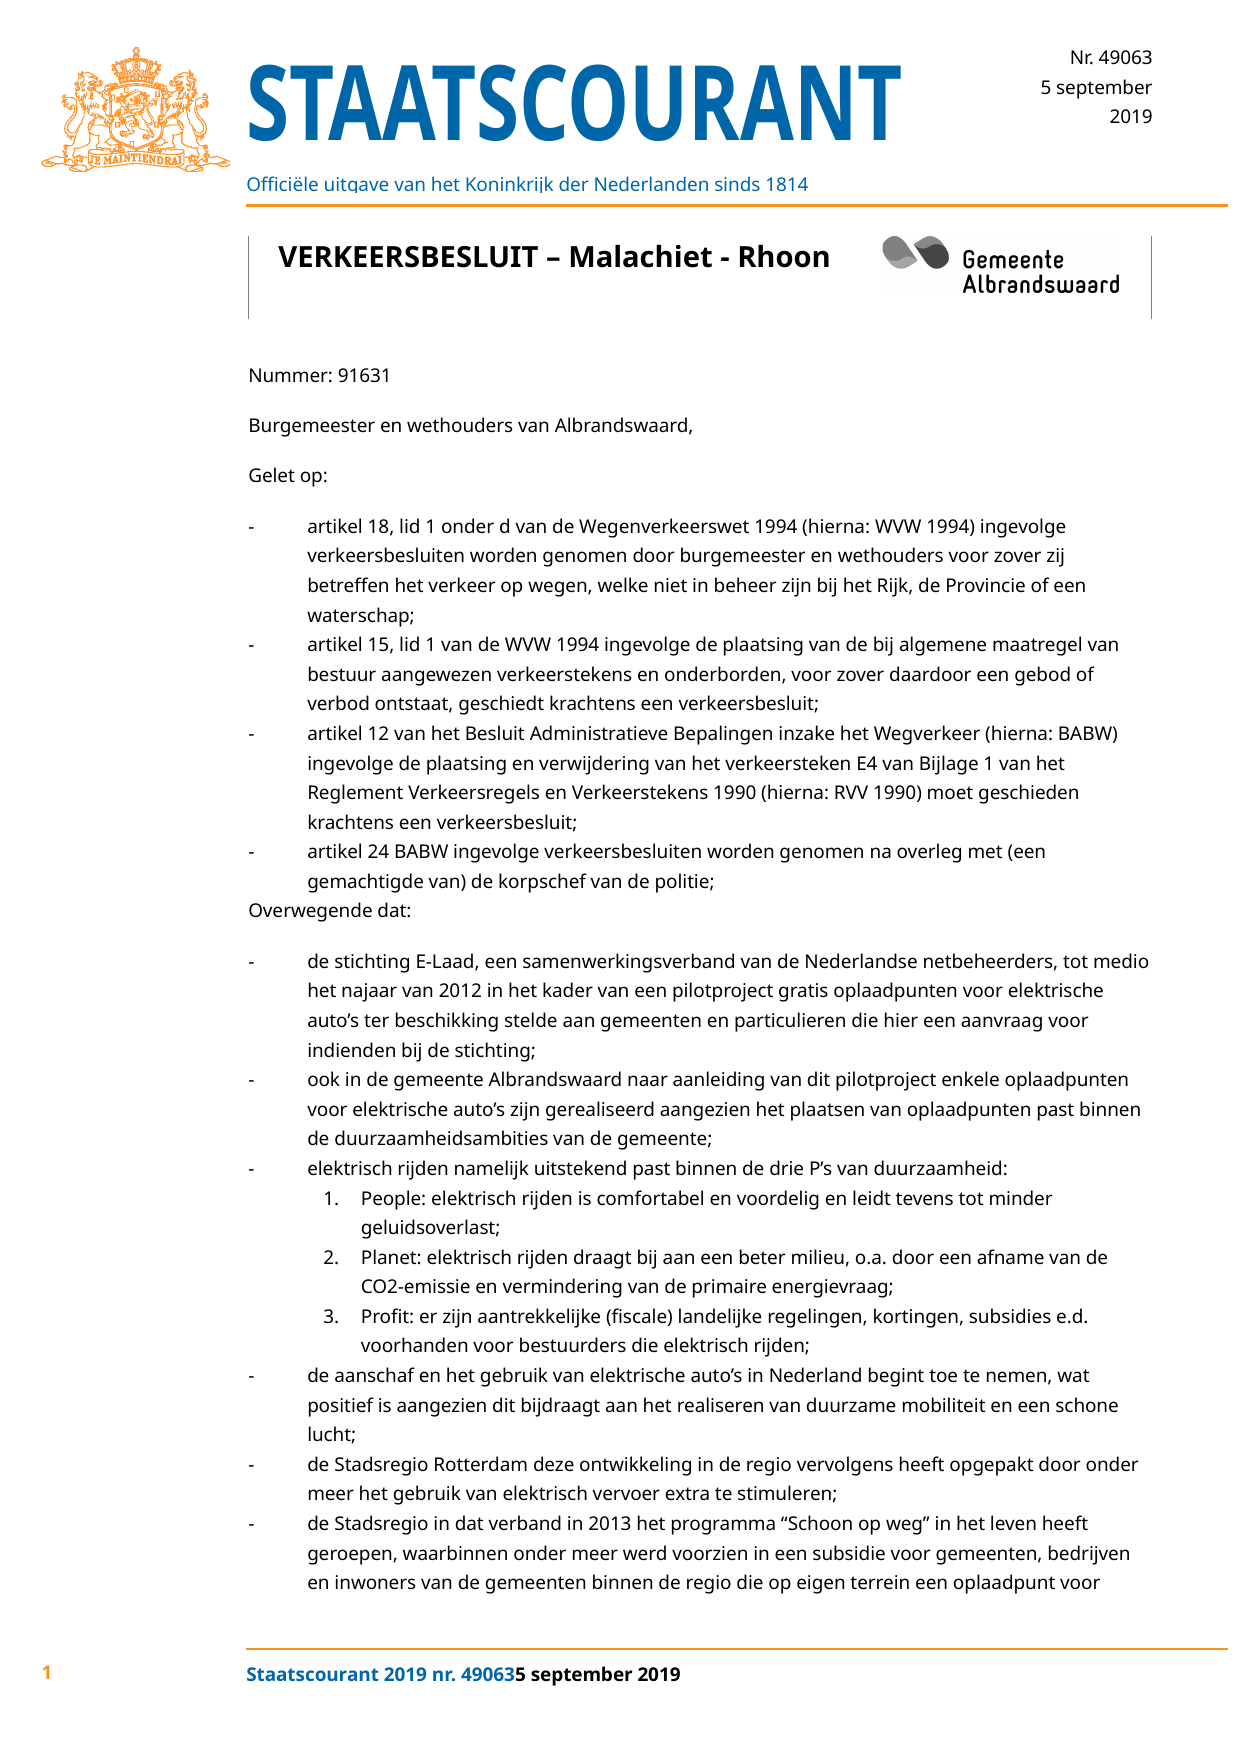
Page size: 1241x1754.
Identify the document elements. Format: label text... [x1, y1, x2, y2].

list Profit: er zijn aantrekkelijke (fiscale) landelijke regelingen, kortingen, subsidies e.d. voorhanden voor bestuurders die elektrisch rijden; [323, 1303, 1152, 1358]
text Gelet op: [248, 463, 1152, 488]
list Planet: elektrisch rijden draagt bij aan een beter milieu, o.a. door een afname van de CO2-emissie en vermindering van de primaire energievraag; [323, 1244, 1152, 1299]
table_header VERKEERSBESLUIT – Malachiet - Rhoon [249, 236, 850, 319]
table_header [850, 236, 1151, 319]
picture [882, 236, 1119, 293]
text Overwegende dat: [248, 898, 1152, 923]
list artikel 15, lid 1 van de WVW 1994 ingevolge de plaatsing van de bij algemene maatregel van bestuur aangewezen verkeerstekens en onderborden, voor zover daardoor een gebod of verbod ontstaat, geschiedt krachtens een verkeersbesluit; [248, 631, 1152, 716]
list ook in de gemeente Albrandswaard naar aanleiding van dit pilotproject enkele oplaadpunten voor elektrische auto’s zijn gerealiseerd aangezien het plaatsen van oplaadpunten past binnen de duurzaamheidsambities van de gemeente; [248, 1066, 1152, 1151]
list artikel 24 BABW ingevolge verkeersbesluiten worden genomen na overleg met (een gemachtigde van) de korpschef van de politie; [248, 838, 1152, 894]
list elektrisch rijden namelijk uitstekend past binnen de drie P’s van duurzaamheid: [248, 1155, 1152, 1181]
list artikel 12 van het Besluit Administratieve Bepalingen inzake het Wegverkeer (hierna: BABW) ingevolge de plaatsing en verwijdering van het verkeersteken E4 van Bijlage 1 van het Reglement Verkeersregels en Verkeerstekens 1990 (hierna: RVV 1990) moet geschieden krachtens een verkeersbesluit; [248, 720, 1152, 834]
picture [41, 47, 231, 172]
list artikel 18, lid 1 onder d van de Wegenverkeerswet 1994 (hierna: WVW 1994) ingevolge verkeersbesluiten worden genomen door burgemeester en wethouders voor zover zij betreffen het verkeer op wegen, welke niet in beheer zijn bij het Rijk, de Provincie of een waterschap; [248, 513, 1152, 627]
list de aanschaf en het gebruik van elektrische auto’s in Nederland begint toe te nemen, wat positief is aangezien dit bijdraagt aan het realiseren van duurzame mobiliteit en een schone lucht; [248, 1362, 1152, 1447]
text Burgemeester en wethouders van Albrandswaard, [248, 412, 1152, 438]
text Nummer: 91631 [248, 362, 1152, 387]
list de Stadsregio in dat verband in 2013 het programma “Schoon op weg” in het leven heeft geroepen, waarbinnen onder meer werd voorzien in een subsidie voor gemeenten, bedrijven en inwoners van de gemeenten binnen de regio die op eigen terrein een oplaadpunt voor [248, 1510, 1152, 1595]
list de Stadsregio Rotterdam deze ontwikkeling in de regio vervolgens heeft opgepakt door onder meer het gebruik van elektrisch vervoer extra te stimuleren; [248, 1451, 1152, 1506]
list de stichting E-Laad, een samenwerkingsverband van de Nederlandse netbeheerders, tot medio het najaar van 2012 in het kader van een pilotproject gratis oplaadpunten voor elektrische auto’s ter beschikking stelde aan gemeenten en particulieren die hier een aanvraag voor indienden bij de stichting; [248, 948, 1152, 1062]
list People: elektrisch rijden is comfortabel en voordelig en leidt tevens tot minder geluidsoverlast; [323, 1185, 1152, 1240]
